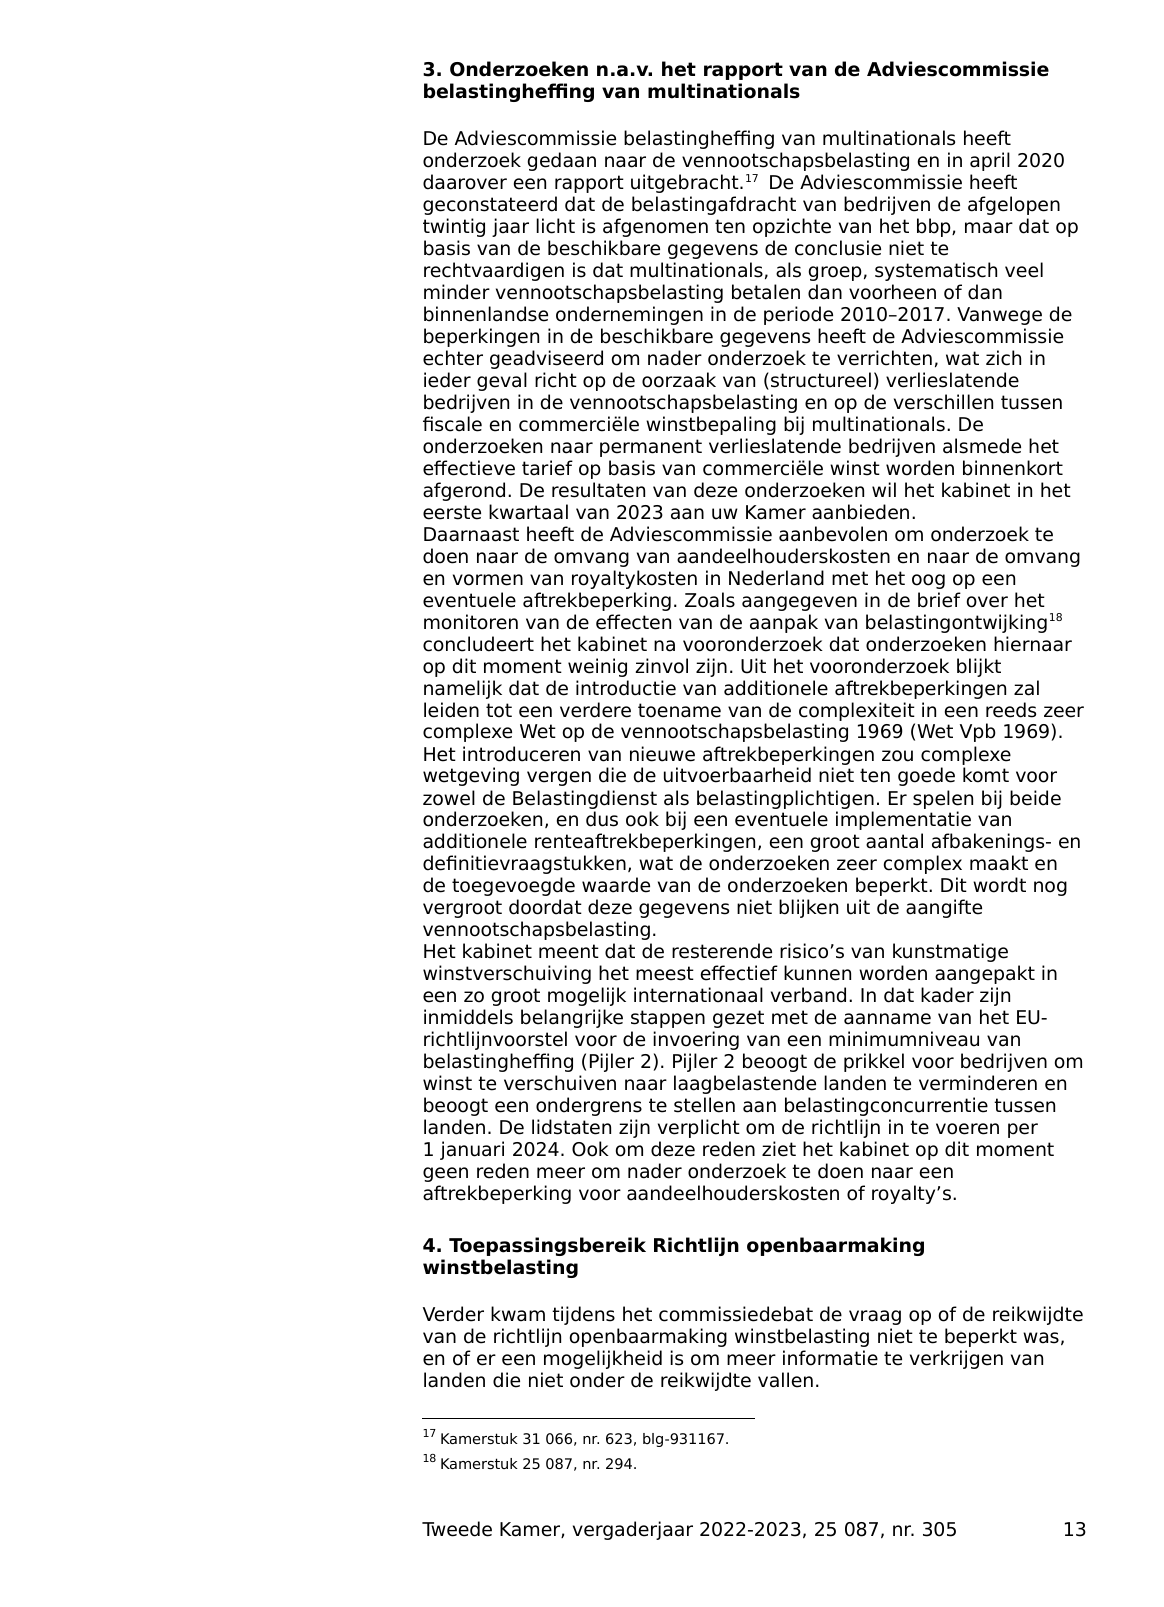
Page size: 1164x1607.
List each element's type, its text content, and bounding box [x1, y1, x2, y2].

text Het kabinet meent dat de resterende risico’s van kunstmatige winstverschuiving het meest effectief kunnen worden aangepakt in een zo groot mogelijk internationaal verband. In dat kader zijn inmiddels belangrijke stappen gezet met de aanname van het EU-richtlijnvoorstel voor de invoering van een minimumniveau van belastingheffing (Pijler 2). Pijler 2 beoogt de prikkel voor bedrijven om winst te verschuiven naar laagbelastende landen te verminderen en beoogt een ondergrens te stellen aan belastingconcurrentie tussen landen. De lidstaten zijn verplicht om de richtlijn in te voeren per 1 januari 2024. Ook om deze reden ziet het kabinet op dit moment geen reden meer om nader onderzoek te doen naar een aftrekbeperking voor aandeelhouderskosten of royalty’s. [422, 941, 1087, 1205]
text De Adviescommissie belastingheffing van multinationals heeft onderzoek gedaan naar de vennootschapsbelasting en in april 2020 daarover een rapport uitgebracht. De Adviescommissie heeft geconstateerd dat de belastingafdracht van bedrijven de afgelopen twintig jaar licht is afgenomen ten opzichte van het bbp, maar dat op basis van de beschikbare gegevens de conclusie niet te rechtvaardigen is dat multinationals, als groep, systematisch veel minder vennootschapsbelasting betalen dan voorheen of dan binnenlandse ondernemingen in de periode 2010–2017. Vanwege de beperkingen in de beschikbare gegevens heeft de Adviescommissie echter geadviseerd om nader onderzoek te verrichten, wat zich in ieder geval richt op de oorzaak van (structureel) verlieslatende bedrijven in de vennootschapsbelasting en op de verschillen tussen fiscale en commerciële winstbepaling bij multinationals. De onderzoeken naar permanent verlieslatende bedrijven alsmede het effectieve tarief op basis van commerciële winst worden binnenkort afgerond. De resultaten van deze onderzoeken wil het kabinet in het eerste kwartaal van 2023 aan uw Kamer aanbieden. [422, 128, 1087, 524]
subtitle 3. Onderzoeken n.a.v. het rapport van de Adviescommissie belastingheffing van multinationals [422, 59, 1087, 103]
text Kamerstuk 25 087, nr. 294. [422, 1452, 1087, 1474]
text Verder kwam tijdens het commissiedebat de vraag op of de reikwijdte van de richtlijn openbaarmaking winstbelasting niet te beperkt was, en of er een mogelijkheid is om meer informatie te verkrijgen van landen die niet onder de reikwijdte vallen. [422, 1304, 1087, 1392]
text Kamerstuk 31 066, nr. 623, blg-931167. [422, 1427, 1087, 1449]
text Daarnaast heeft de Adviescommissie aanbevolen om onderzoek te doen naar de omvang van aandeelhouderskosten en naar de omvang en vormen van royaltykosten in Nederland met het oog op een eventuele aftrekbeperking. Zoals aangegeven in de brief over het monitoren van de effecten van de aanpak van belastingontwijking concludeert het kabinet na vooronderzoek dat onderzoeken hiernaar op dit moment weinig zinvol zijn. Uit het vooronderzoek blijkt namelijk dat de introductie van additionele aftrekbeperkingen zal leiden tot een verdere toename van de complexiteit in een reeds zeer complexe Wet op de vennootschapsbelasting 1969 (Wet Vpb 1969). Het introduceren van nieuwe aftrekbeperkingen zou complexe wetgeving vergen die de uitvoerbaarheid niet ten goede komt voor zowel de Belastingdienst als belastingplichtigen. Er spelen bij beide onderzoeken, en dus ook bij een eventuele implementatie van additionele renteaftrekbeperkingen, een groot aantal afbakenings- en definitievraagstukken, wat de onderzoeken zeer complex maakt en de toegevoegde waarde van de onderzoeken beperkt. Dit wordt nog vergroot doordat deze gegevens niet blijken uit de aangifte vennootschapsbelasting. [422, 524, 1087, 941]
subtitle 4. Toepassingsbereik Richtlijn openbaarmaking winstbelasting [422, 1235, 1087, 1279]
